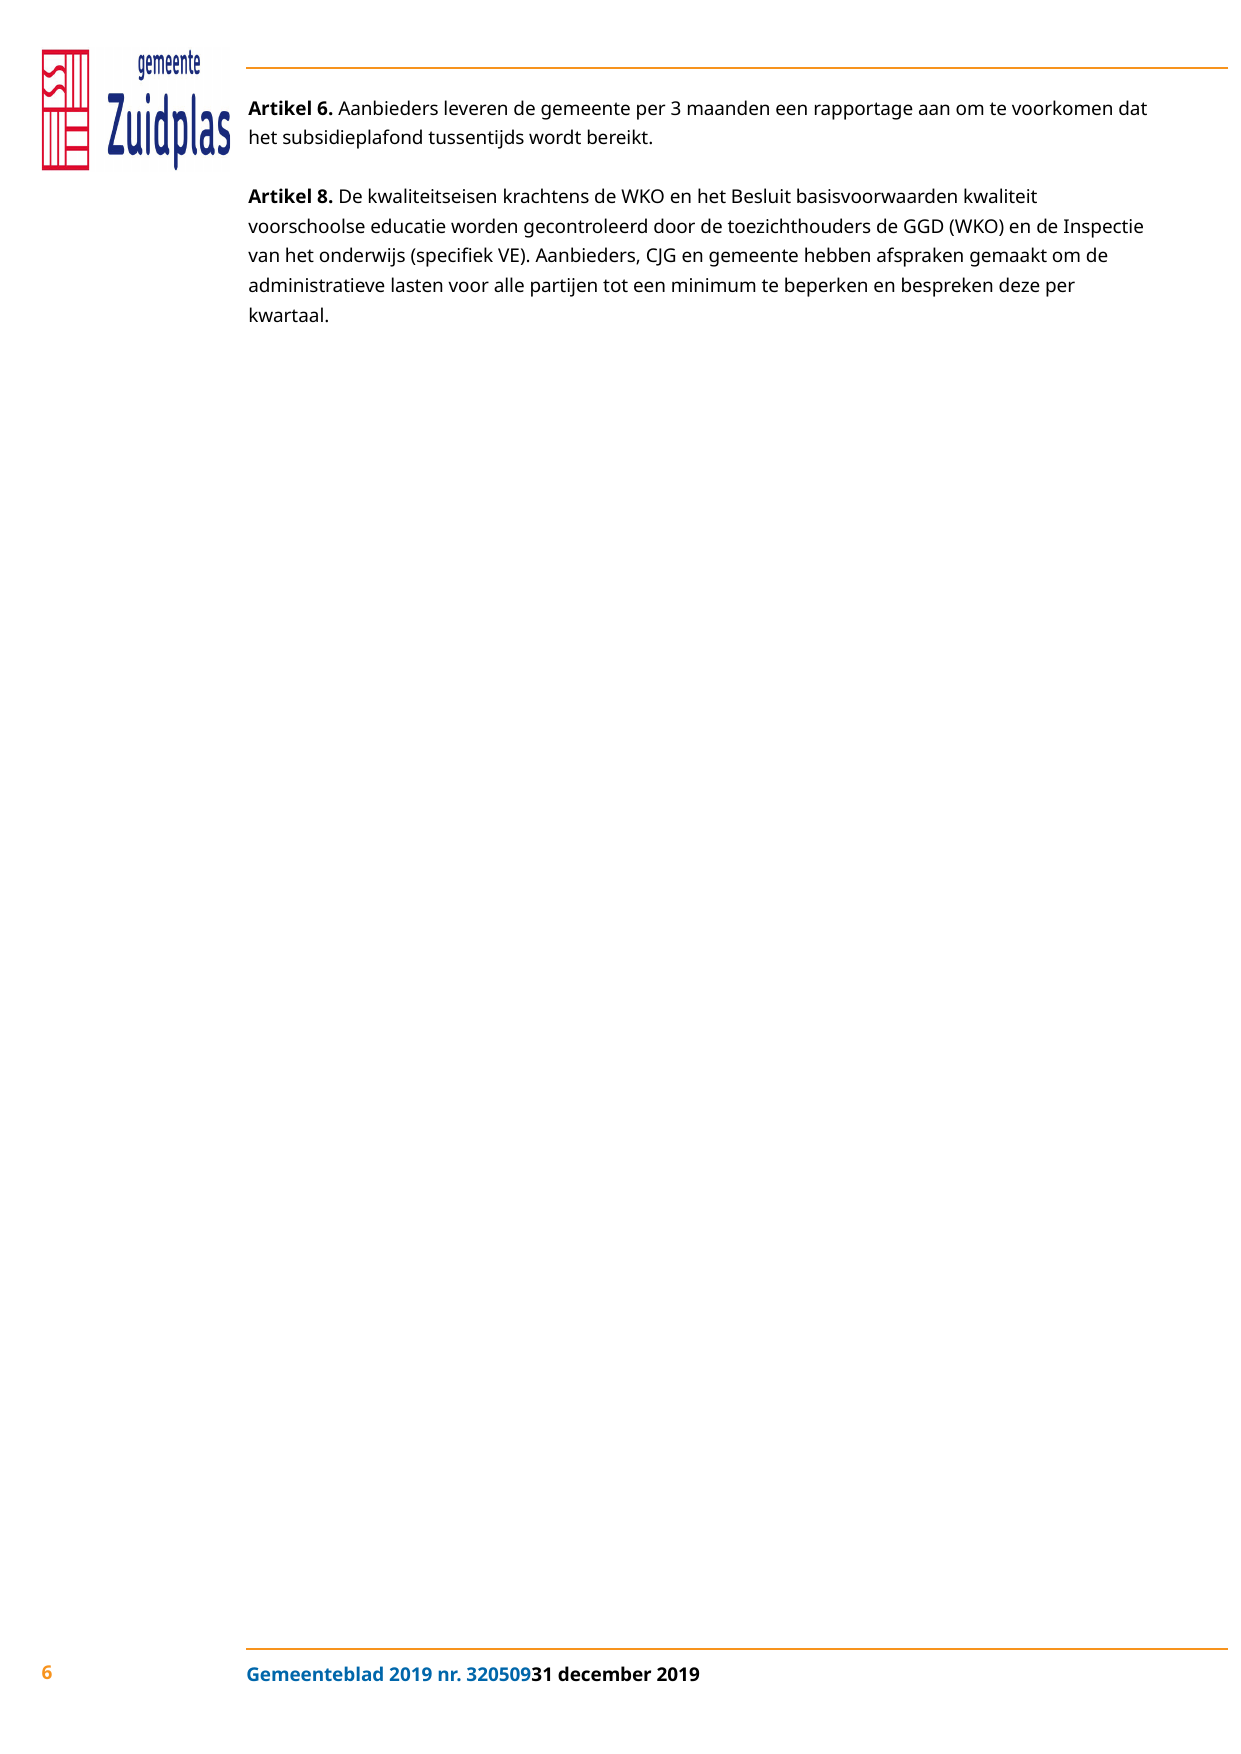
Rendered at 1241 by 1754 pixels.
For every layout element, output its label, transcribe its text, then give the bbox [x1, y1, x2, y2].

text Artikel 8. De kwaliteitseisen krachtens de WKO en het Besluit basisvoorwaarden kwaliteit voorschoolse educatie worden gecontroleerd door de toezichthouders de GGD (WKO) en de Inspectie van het onderwijs (specifiek VE). Aanbieders, CJG en gemeente hebben afspraken gemaakt om de administratieve lasten voor alle partijen tot een minimum te beperken en bespreken deze per kwartaal. [248, 183, 1152, 328]
picture [41, 47, 231, 172]
text Artikel 6. Aanbieders leveren de gemeente per 3 maanden een rapportage aan om te voorkomen dat het subsidieplafond tussentijds wordt bereikt. [248, 95, 1152, 150]
